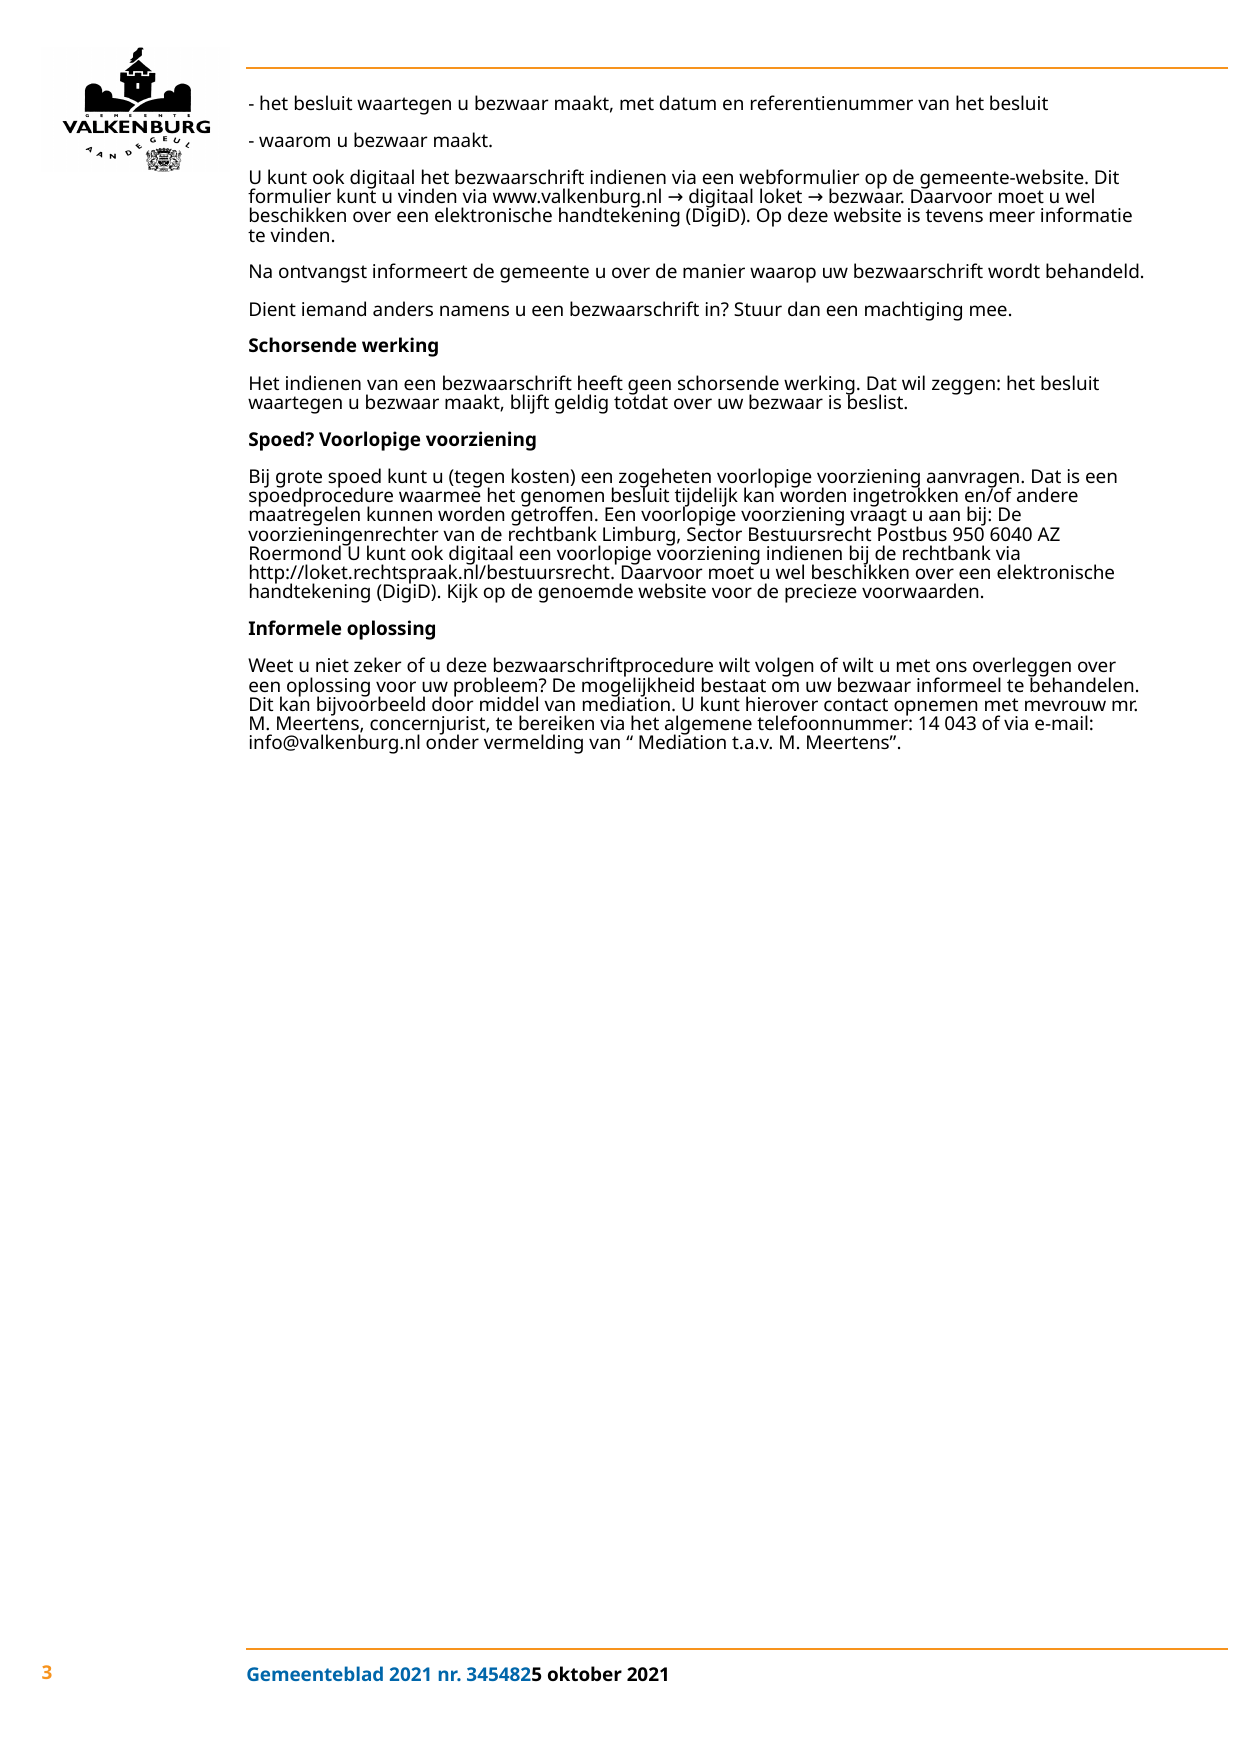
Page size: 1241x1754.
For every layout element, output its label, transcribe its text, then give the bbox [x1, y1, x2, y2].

text Het indienen van een bezwaarschrift heeft geen schorsende werking. Dat wil zeggen: het besluit waartegen u bezwaar maakt, blijft geldig totdat over uw bezwaar is beslist. [248, 374, 1152, 413]
picture [41, 47, 231, 172]
text Informele oplossing [248, 620, 1152, 639]
text - het besluit waartegen u bezwaar maakt, met datum en referentienummer van het besluit [248, 95, 1152, 114]
text Spoed? Voorlopige voorziening [248, 431, 1152, 450]
text Na ontvangst informeert de gemeente u over de manier waarop uw bezwaarschrift wordt behandeld. [248, 263, 1152, 283]
text - waarom u bezwaar maakt. [248, 132, 1152, 151]
text Dient iemand anders namens u een bezwaarschrift in? Stuur dan een machtiging mee. [248, 301, 1152, 320]
text Weet u niet zeker of u deze bezwaarschriftprocedure wilt volgen of wilt u met ons overleggen over een oplossing voor uw probleem? De mogelijkheid bestaat om uw bezwaar informeel te behandelen. Dit kan bijvoorbeeld door middel van mediation. U kunt hierover contact opnemen met mevrouw mr. M. Meertens, concernjurist, te bereiken via het algemene telefoonnummer: 14 043 of via e-mail: info@valkenburg.nl onder vermelding van “ Mediation t.a.v. M. Meertens”. [248, 657, 1152, 754]
text Bij grote spoed kunt u (tegen kosten) een zogeheten voorlopige voorziening aanvragen. Dat is een spoedprocedure waarmee het genomen besluit tijdelijk kan worden ingetrokken en/of andere maatregelen kunnen worden getroffen. Een voorlopige voorziening vraagt u aan bij: De voorzieningenrechter van de rechtbank Limburg, Sector Bestuursrecht Postbus 950 6040 AZ Roermond U kunt ook digitaal een voorlopige voorziening indienen bij de rechtbank via http://loket.rechtspraak.nl/bestuursrecht. Daarvoor moet u wel beschikken over een elektronische handtekening (DigiD). Kijk op de genoemde website voor de precieze voorwaarden. [248, 468, 1152, 603]
text Schorsende werking [248, 337, 1152, 357]
text U kunt ook digitaal het bezwaarschrift indienen via een webformulier op de gemeente-website. Dit formulier kunt u vinden via www.valkenburg.nl → digitaal loket → bezwaar. Daarvoor moet u wel beschikken over een elektronische handtekening (DigiD). Op deze website is tevens meer informatie te vinden. [248, 169, 1152, 246]
